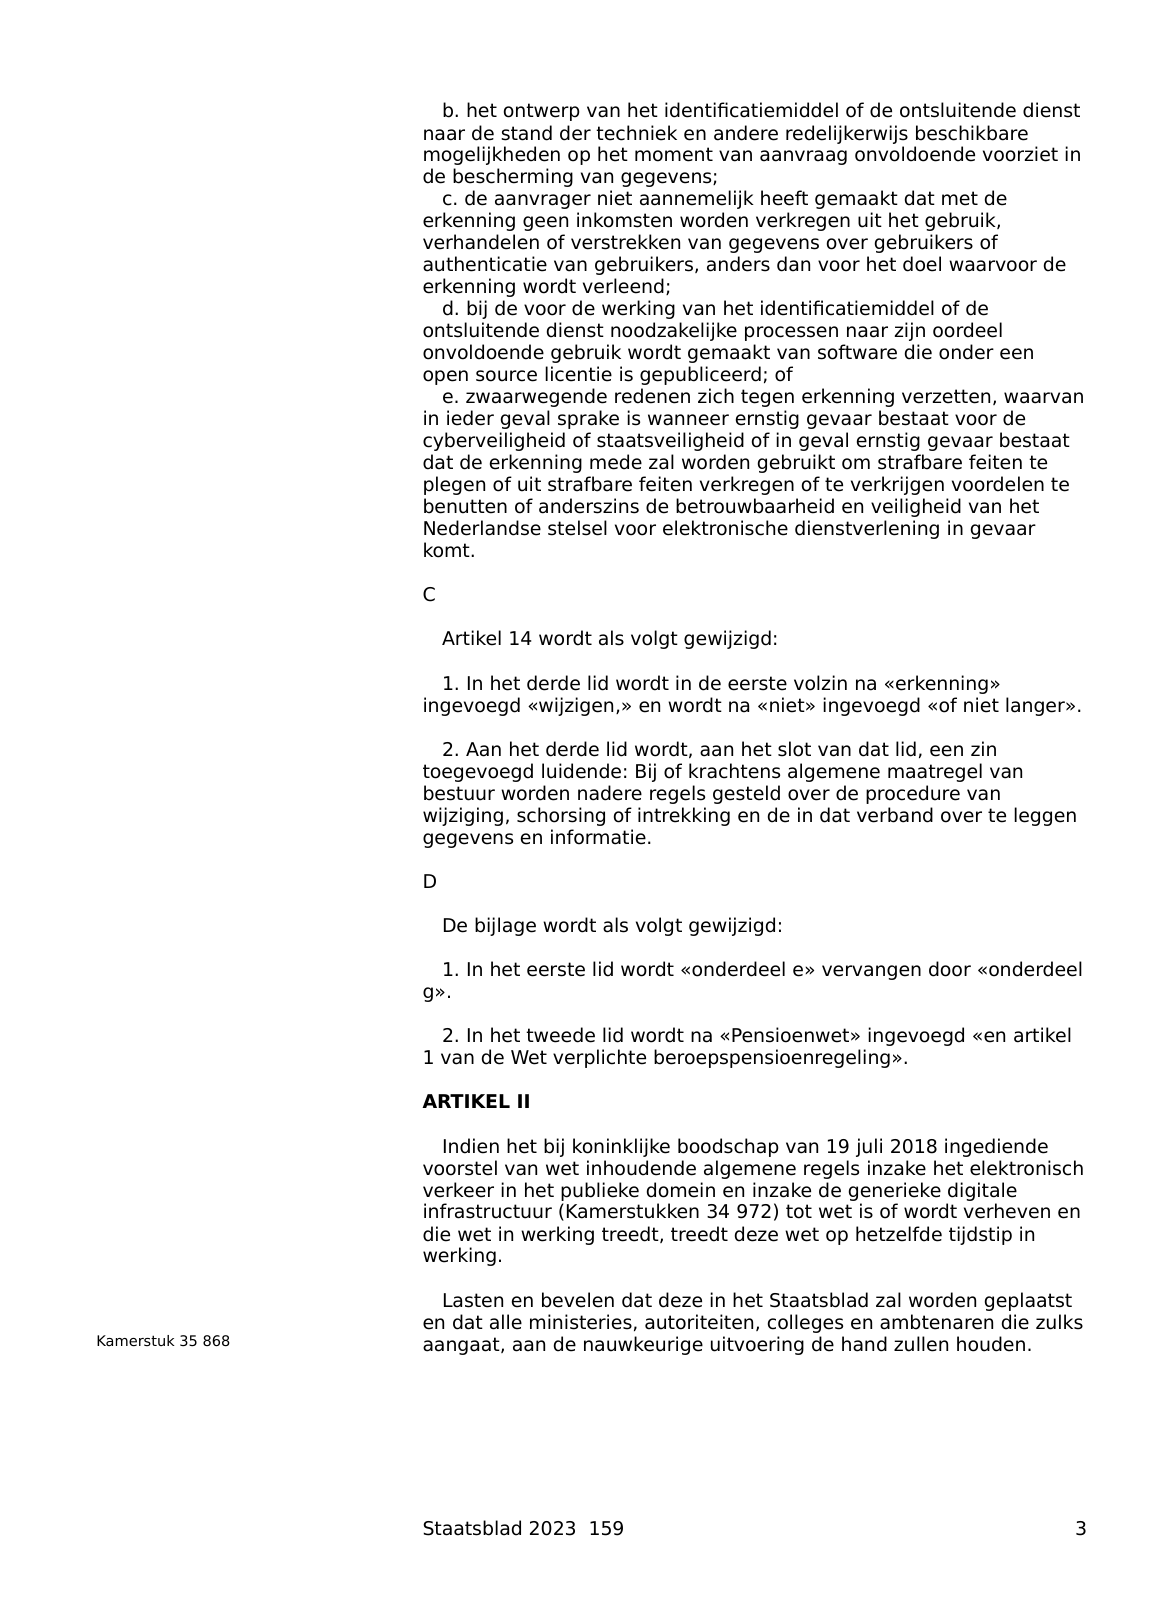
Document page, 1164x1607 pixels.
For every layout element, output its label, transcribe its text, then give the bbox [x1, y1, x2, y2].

text d. bij de voor de werking van het identificatiemiddel of de ontsluitende dienst noodzakelijke processen naar zijn oordeel onvoldoende gebruik wordt gemaakt van software die onder een open source licentie is gepubliceerd; of [422, 298, 1087, 386]
text 1. In het eerste lid wordt «onderdeel e» vervangen door «onderdeel g». [422, 959, 1087, 1003]
text 2. Aan het derde lid wordt, aan het slot van dat lid, een zin toegevoegd luidende: Bij of krachtens algemene maatregel van bestuur worden nadere regels gesteld over de procedure van wijziging, schorsing of intrekking en de in dat verband over te leggen gegevens en informatie. [422, 739, 1087, 848]
text Artikel 14 wordt als volgt gewijzigd: [422, 628, 1087, 650]
subtitle ARTIKEL II [422, 1091, 1087, 1113]
text C [422, 584, 1087, 606]
text 2. In het tweede lid wordt na «Pensioenwet» ingevoegd «en artikel 1 van de Wet verplichte beroepspensioenregeling». [422, 1025, 1087, 1069]
text De bijlage wordt als volgt gewijzigd: [422, 915, 1087, 937]
text D [422, 871, 1087, 893]
text Indien het bij koninklijke boodschap van 19 juli 2018 ingediende voorstel van wet inhoudende algemene regels inzake het elektronisch verkeer in het publieke domein en inzake de generieke digitale infrastructuur (Kamerstukken 34 972) tot wet is of wordt verheven en die wet in werking treedt, treedt deze wet op hetzelfde tijdstip in werking. [422, 1136, 1087, 1267]
text b. het ontwerp van het identificatiemiddel of de ontsluitende dienst naar de stand der techniek en andere redelijkerwijs beschikbare mogelijkheden op het moment van aanvraag onvoldoende voorziet in de bescherming van gegevens; [422, 100, 1087, 188]
text e. zwaarwegende redenen zich tegen erkenning verzetten, waarvan in ieder geval sprake is wanneer ernstig gevaar bestaat voor de cyberveiligheid of staatsveiligheid of in geval ernstig gevaar bestaat dat de erkenning mede zal worden gebruikt om strafbare feiten te plegen of uit strafbare feiten verkregen of te verkrijgen voordelen te benutten of anderszins de betrouwbaarheid en veiligheid van het Nederlandse stelsel voor elektronische dienstverlening in gevaar komt. [422, 386, 1087, 562]
text 1. In het derde lid wordt in de eerste volzin na «erkenning» ingevoegd «wijzigen,» en wordt na «niet» ingevoegd «of niet langer». [422, 672, 1087, 716]
text Lasten en bevelen dat deze in het Staatsblad zal worden geplaatst en dat alle ministeries, autoriteiten, colleges en ambtenaren die zulks aangaat, aan de nauwkeurige uitvoering de hand zullen houden. [422, 1289, 1087, 1356]
text Kamerstuk 35 868 [77, 1332, 396, 1349]
text c. de aanvrager niet aannemelijk heeft gemaakt dat met de erkenning geen inkomsten worden verkregen uit het gebruik, verhandelen of verstrekken van gegevens over gebruikers of authenticatie van gebruikers, anders dan voor het doel waarvoor de erkenning wordt verleend; [422, 188, 1087, 298]
